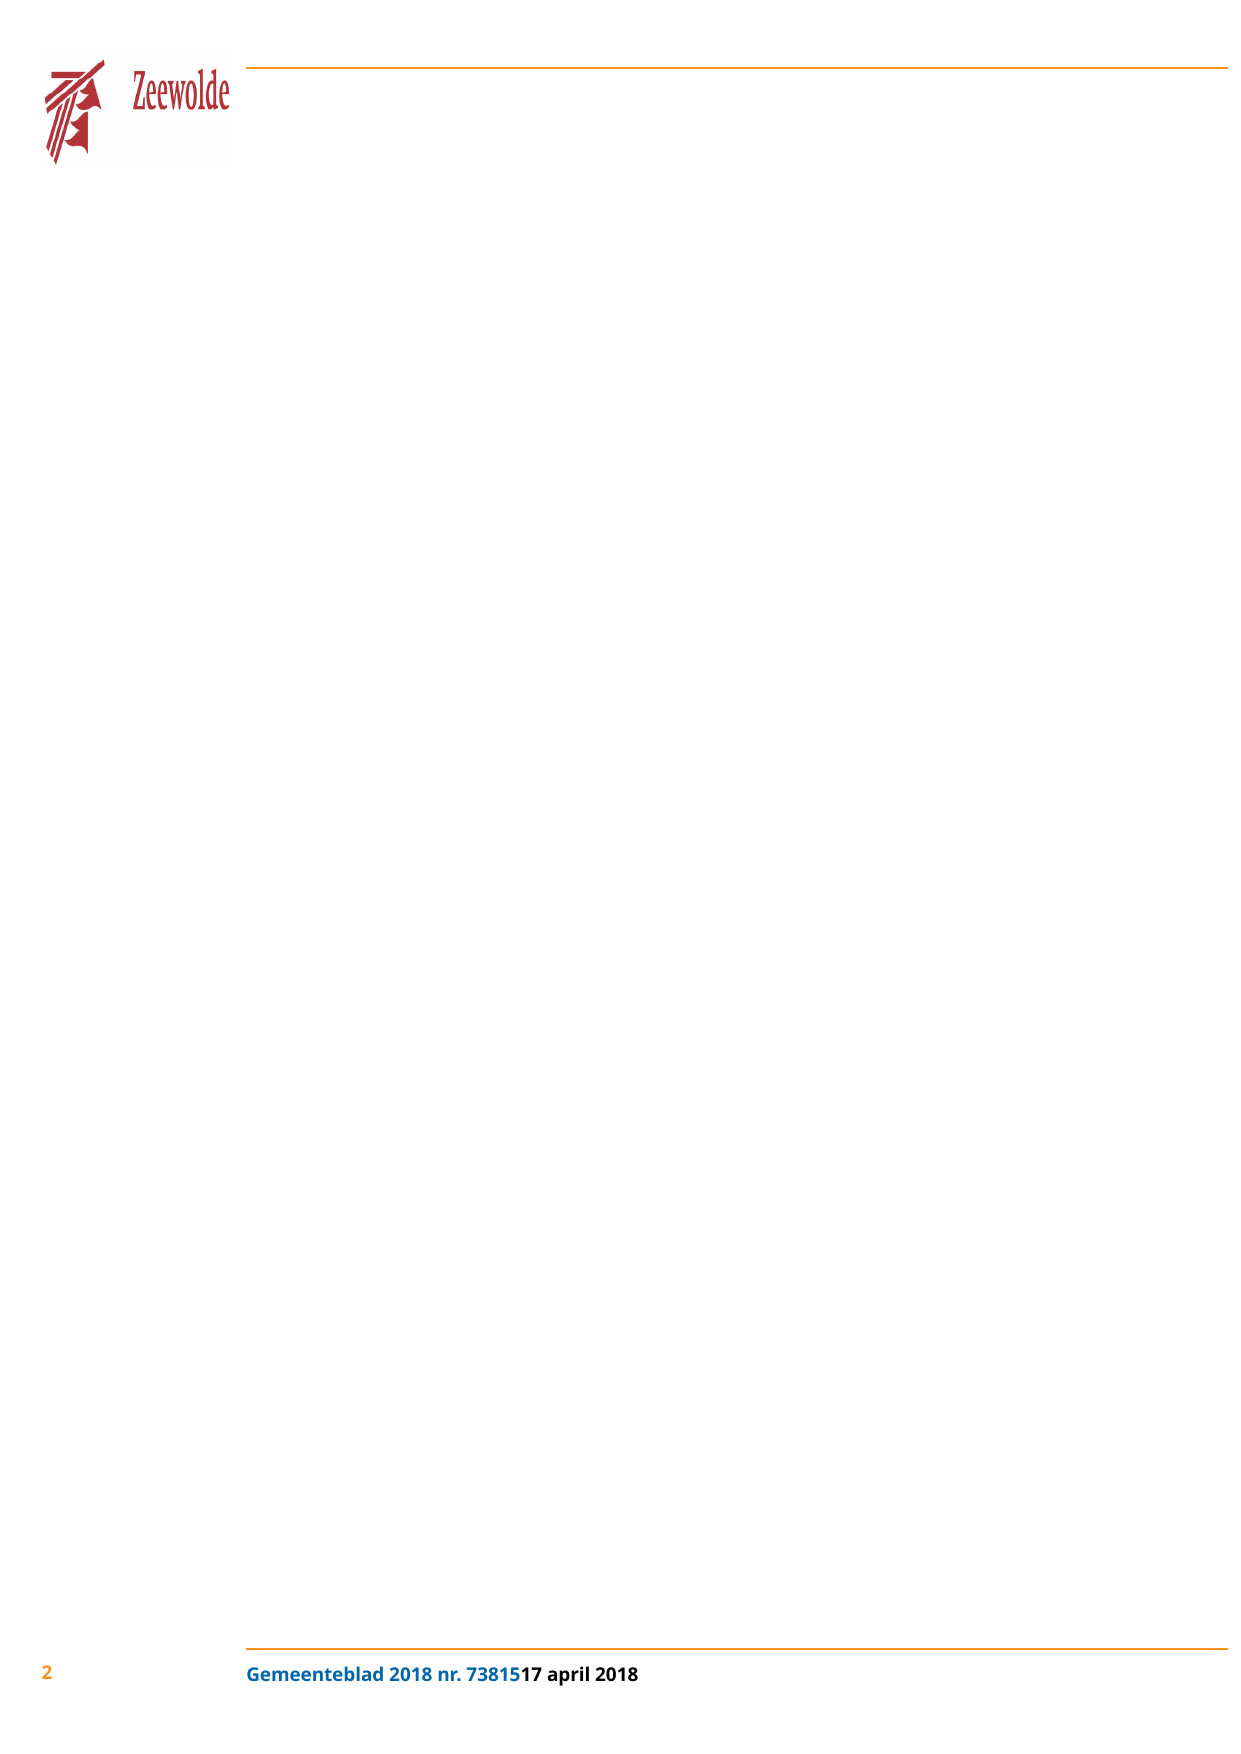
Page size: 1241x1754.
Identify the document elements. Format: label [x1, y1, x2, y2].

picture [41, 47, 231, 172]
